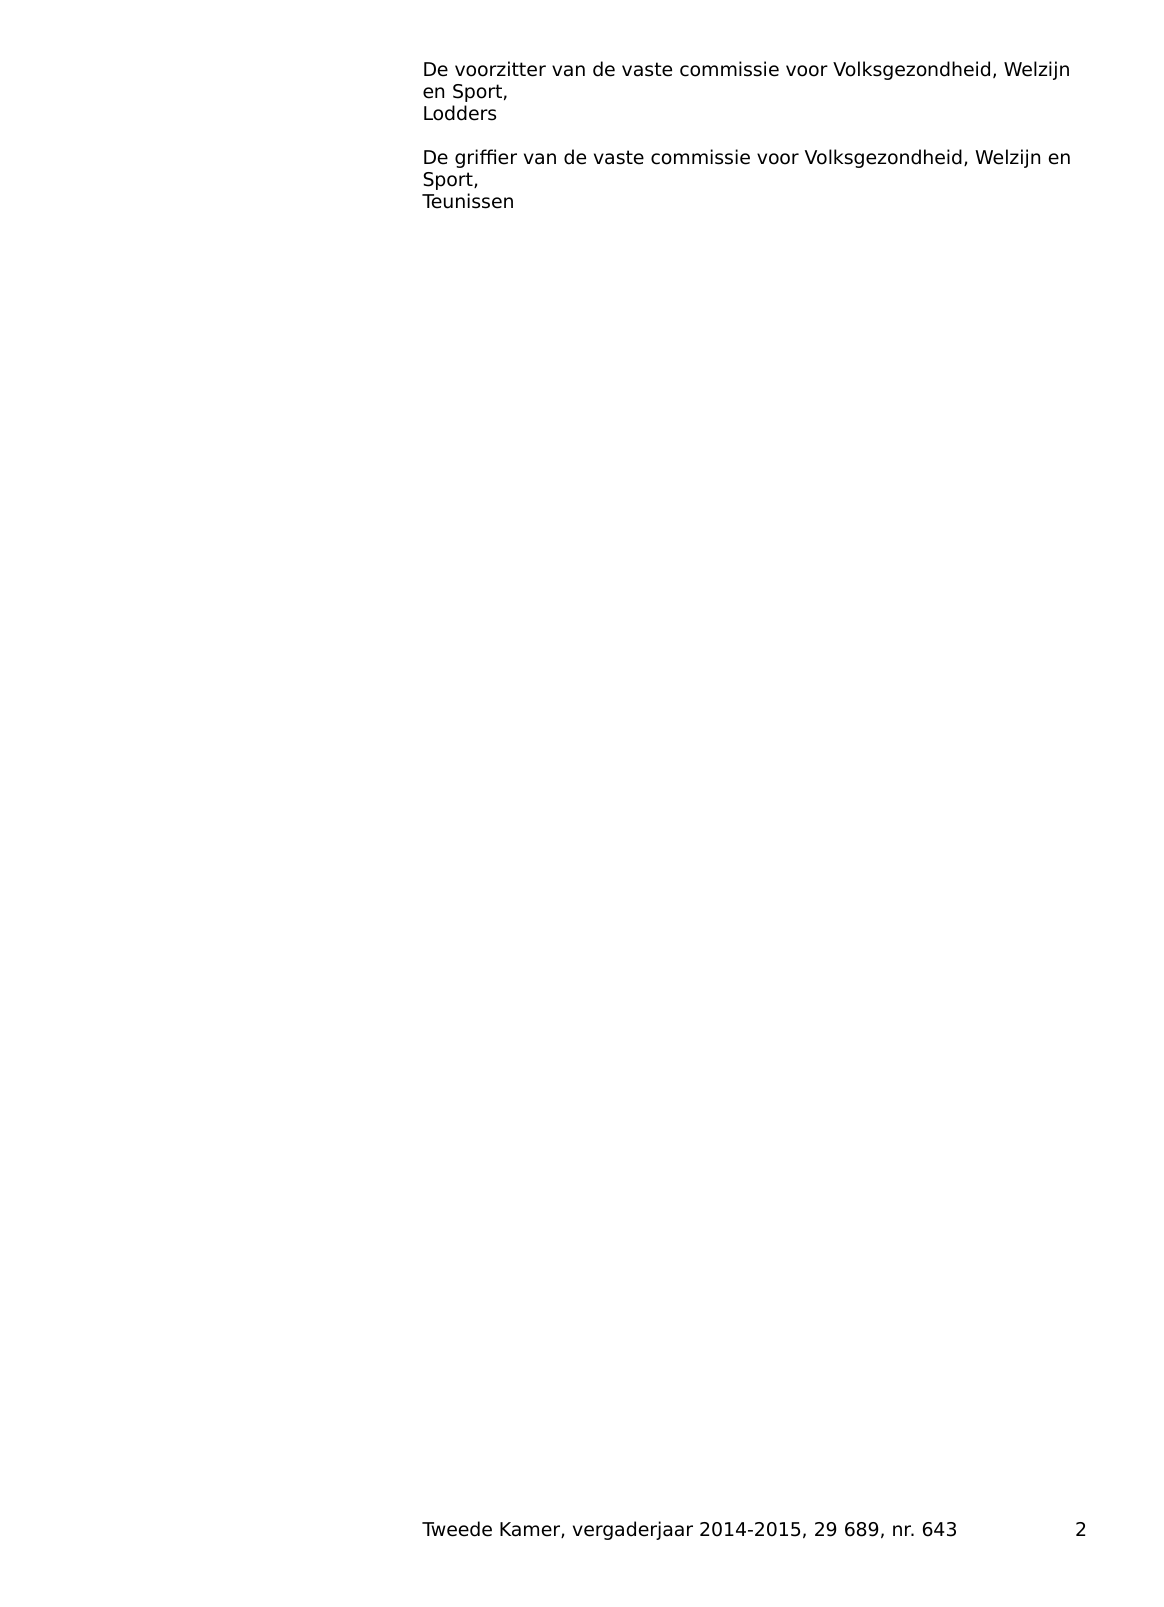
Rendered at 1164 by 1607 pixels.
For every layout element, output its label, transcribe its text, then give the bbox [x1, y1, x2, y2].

text De voorzitter van de vaste commissie voor Volksgezondheid, Welzijn en Sport, Lodders [422, 59, 1087, 125]
text De griffier van de vaste commissie voor Volksgezondheid, Welzijn en Sport, Teunissen [422, 147, 1087, 213]
